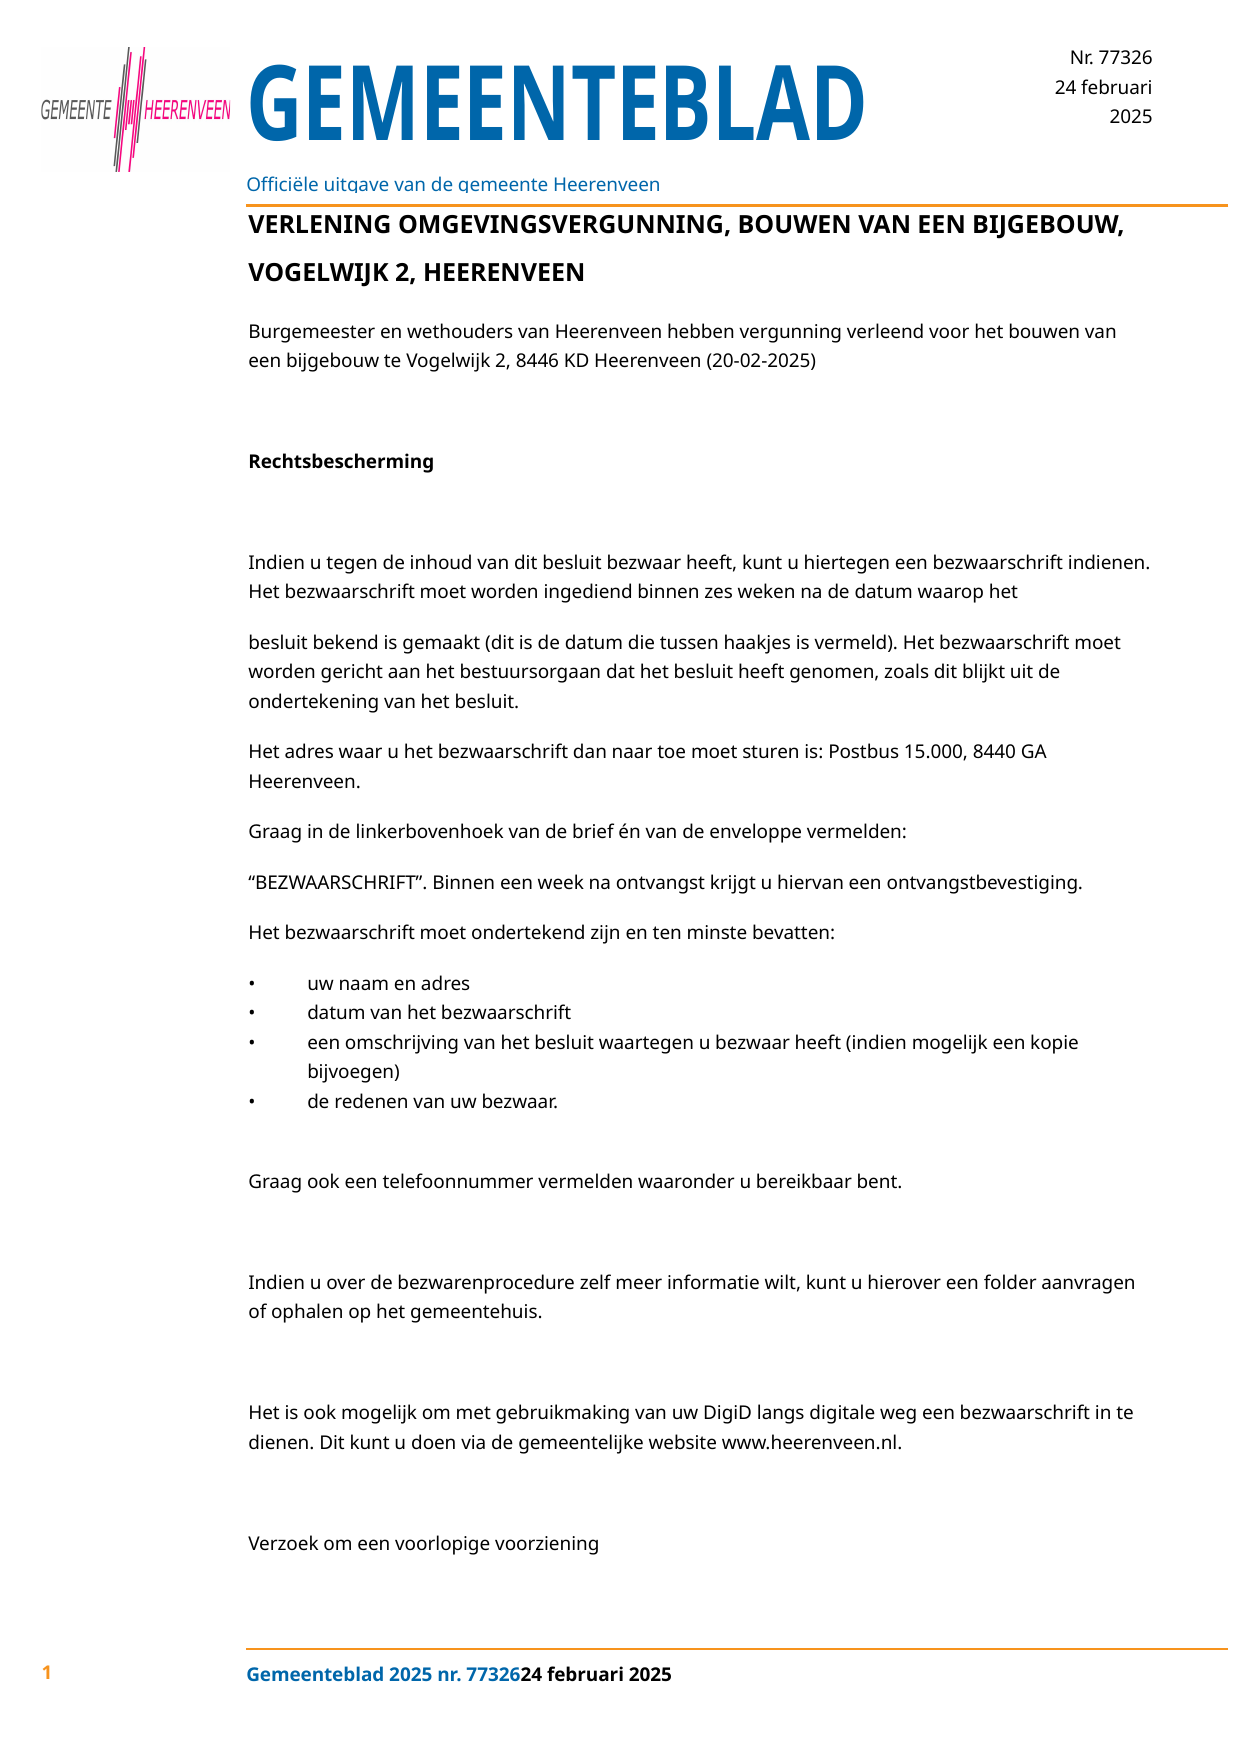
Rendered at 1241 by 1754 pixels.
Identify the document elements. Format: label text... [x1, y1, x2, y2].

text VERLENING OMGEVINGSVERGUNNING, BOUWEN VAN EEN BIJGEBOUW, VOGELWIJK 2, HEERENVEEN [248, 207, 1152, 288]
text Verzoek om een voorlopige voorziening [248, 1530, 1152, 1556]
text Burgemeester en wethouders van Heerenveen hebben vergunning verleend voor het bouwen van een bijgebouw te Vogelwijk 2, 8446 KD Heerenveen (20-02-2025) [248, 318, 1152, 373]
text “BEZWAARSCHRIFT”. Binnen een week na ontvangst krijgt u hiervan een ontvangstbevestiging. [248, 869, 1152, 895]
text besluit bekend is gemaakt (dit is de datum die tussen haakjes is vermeld). Het bezwaarschrift moet worden gericht aan het bestuursorgaan dat het besluit heeft genomen, zoals dit blijkt uit de ondertekening van het besluit. [248, 629, 1152, 714]
picture [41, 47, 231, 172]
text Graag ook een telefoonnummer vermelden waaronder u bereikbaar bent. [248, 1168, 1152, 1194]
list uw naam en adres [248, 970, 1152, 996]
text Indien u tegen de inhoud van dit besluit bezwaar heeft, kunt u hiertegen een bezwaarschrift indienen. Het bezwaarschrift moet worden ingediend binnen zes weken na de datum waarop het [248, 549, 1152, 604]
text Rechtsbescherming [248, 448, 1152, 474]
list datum van het bezwaarschrift [248, 999, 1152, 1025]
text Indien u over de bezwarenprocedure zelf meer informatie wilt, kunt u hierover een folder aanvragen of ophalen op het gemeentehuis. [248, 1269, 1152, 1324]
text Het is ook mogelijk om met gebruikmaking van uw DigiD langs digitale weg een bezwaarschrift in te dienen. Dit kunt u doen via de gemeentelijke website www.heerenveen.nl. [248, 1399, 1152, 1455]
list de redenen van uw bezwaar. [248, 1088, 1152, 1114]
list een omschrijving van het besluit waartegen u bezwaar heeft (indien mogelijk een kopie bijvoegen) [248, 1029, 1152, 1084]
text Het adres waar u het bezwaarschrift dan naar toe moet sturen is: Postbus 15.000, 8440 GA Heerenveen. [248, 739, 1152, 794]
text Het bezwaarschrift moet ondertekend zijn en ten minste bevatten: [248, 919, 1152, 945]
text Graag in de linkerbovenhoek van de brief én van de enveloppe vermelden: [248, 819, 1152, 844]
